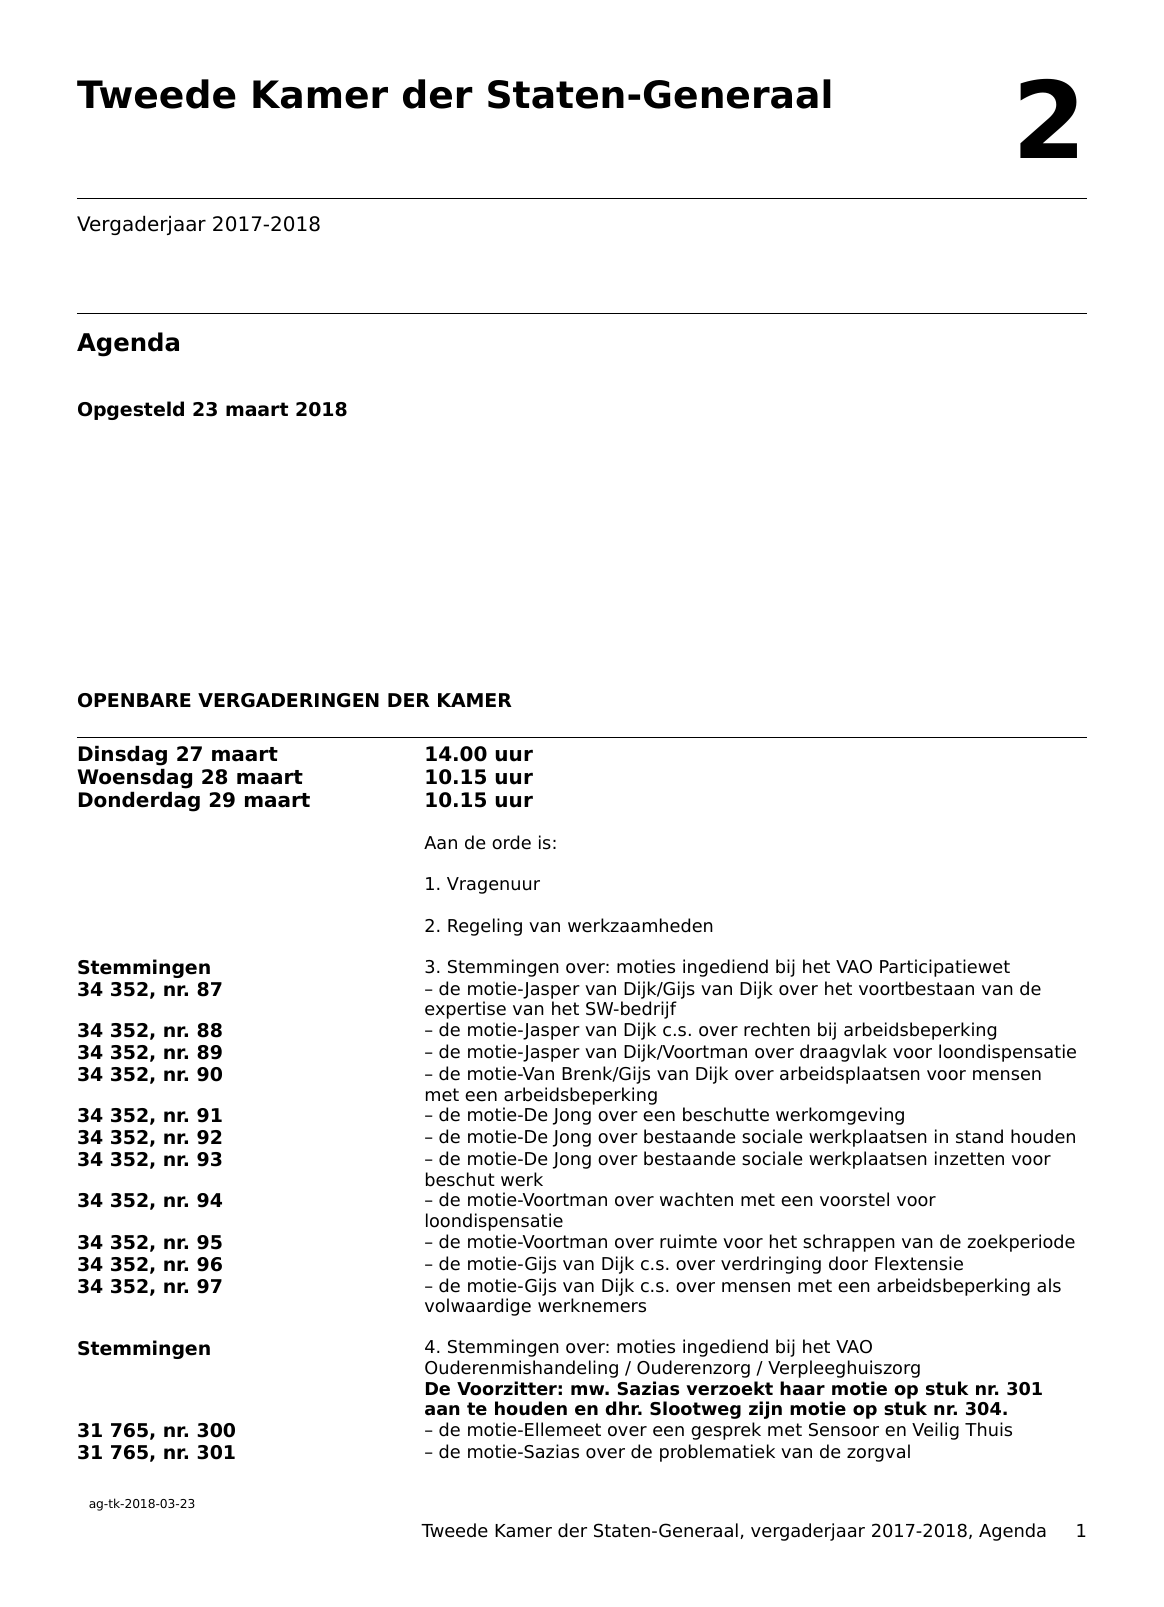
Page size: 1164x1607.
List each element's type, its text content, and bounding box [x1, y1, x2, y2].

table_cell 34 352, nr. 92 [77, 1127, 401, 1149]
table_cell [401, 957, 418, 979]
table_cell [77, 1379, 401, 1420]
table_cell – de motie-Van Brenk/Gijs van Dijk over arbeidsplaatsen voor mensen met een arbeidsbeperking [418, 1064, 1087, 1105]
table_cell 34 352, nr. 88 [77, 1020, 401, 1042]
table_cell 10.15 uur [418, 789, 1087, 812]
table_cell 34 352, nr. 97 [77, 1276, 401, 1317]
table_cell – de motie-De Jong over een beschutte werkomgeving [418, 1105, 1087, 1127]
table_cell [418, 895, 1087, 916]
table_cell [401, 1254, 418, 1276]
subtitle OPENBARE VERGADERINGEN DER KAMER [77, 690, 1087, 712]
table_cell – de motie-De Jong over bestaande sociale werkplaatsen in stand houden [418, 1127, 1087, 1149]
table_cell [401, 813, 418, 833]
table_cell – de motie-Ellemeet over een gesprek met Sensoor en Veilig Thuis [418, 1420, 1087, 1442]
table_cell Stemmingen [77, 957, 401, 979]
table_cell [401, 766, 418, 789]
table_cell 34 352, nr. 93 [77, 1149, 401, 1190]
table_cell [401, 895, 418, 916]
table_cell [77, 1317, 401, 1337]
table_cell [401, 1232, 418, 1254]
table_cell [401, 1127, 418, 1149]
table_cell [401, 1149, 418, 1190]
table_cell – de motie-De Jong over bestaande sociale werkplaatsen inzetten voor beschut werk [418, 1149, 1087, 1190]
table_cell – de motie-Voortman over wachten met een voorstel voor loondispensatie [418, 1190, 1087, 1232]
table_cell 34 352, nr. 90 [77, 1064, 401, 1105]
table_cell [77, 916, 401, 936]
table_cell [401, 1317, 418, 1337]
table_cell [401, 1420, 418, 1442]
table_cell 4. Stemmingen over: moties ingediend bij het VAO Ouderenmishandeling / Ouderenzorg / Verpleeghuiszorg [418, 1338, 1087, 1379]
table_cell [401, 979, 418, 1020]
table_cell – de motie-Voortman over ruimte voor het schrappen van de zoekperiode [418, 1232, 1087, 1254]
table_cell 3. Stemmingen over: moties ingediend bij het VAO Participatiewet [418, 957, 1087, 979]
table_cell [77, 813, 401, 833]
table_cell – de motie-Jasper van Dijk/Gijs van Dijk over het voortbestaan van de expertise van het SW-bedrijf [418, 979, 1087, 1020]
table_cell [401, 874, 418, 895]
table_cell Agenda [77, 314, 422, 357]
table_cell [401, 1105, 418, 1127]
table_cell [418, 854, 1087, 874]
table_cell [77, 833, 401, 854]
table_cell Woensdag 28 maart [77, 766, 401, 789]
table_cell 34 352, nr. 91 [77, 1105, 401, 1127]
table_header [401, 738, 418, 766]
table_cell – de motie-Gijs van Dijk c.s. over verdringing door Flextensie [418, 1254, 1087, 1276]
table_cell – de motie-Sazias over de problematiek van de zorgval [418, 1442, 1087, 1464]
table_cell [401, 916, 418, 936]
table_cell – de motie-Jasper van Dijk c.s. over rechten bij arbeidsbeperking [418, 1020, 1087, 1042]
table_header Tweede Kamer der Staten-Generaal [77, 59, 886, 198]
table_cell [401, 1338, 418, 1379]
table_cell [401, 1379, 418, 1420]
table_cell [401, 854, 418, 874]
table_cell 2. Regeling van werkzaamheden [418, 916, 1087, 936]
table_cell 31 765, nr. 300 [77, 1420, 401, 1442]
table_cell [401, 789, 418, 812]
table_cell 34 352, nr. 94 [77, 1190, 401, 1232]
table_cell 10.15 uur [418, 766, 1087, 789]
table_cell 1. Vragenuur [418, 874, 1087, 895]
table_cell Donderdag 29 maart [77, 789, 401, 812]
table_cell 34 352, nr. 87 [77, 979, 401, 1020]
table_cell De Voorzitter: mw. Sazias verzoekt haar motie op stuk nr. 301 aan te houden en dhr. Slootweg zijn motie op stuk nr. 304. [418, 1379, 1087, 1420]
table_cell [401, 833, 418, 854]
table_cell [401, 1442, 418, 1464]
table_cell – de motie-Jasper van Dijk/Voortman over draagvlak voor loondispensatie [418, 1042, 1087, 1064]
table_cell [77, 874, 401, 895]
table_cell [418, 936, 1087, 957]
table_header Dinsdag 27 maart [77, 738, 401, 766]
table_cell – de motie-Gijs van Dijk c.s. over mensen met een arbeidsbeperking als volwaardige werknemers [418, 1276, 1087, 1317]
table_cell 34 352, nr. 96 [77, 1254, 401, 1276]
table_cell [401, 1276, 418, 1317]
text ag-tk-2018-03-23 [88, 1497, 323, 1511]
table_cell Aan de orde is: [418, 833, 1087, 854]
table_cell [77, 936, 401, 957]
table_cell [418, 1317, 1087, 1337]
table_cell [418, 813, 1087, 833]
table_cell 34 352, nr. 95 [77, 1232, 401, 1254]
text Opgesteld 23 maart 2018 [77, 399, 1087, 421]
table_cell [401, 1020, 418, 1042]
table_cell Stemmingen [77, 1338, 401, 1379]
table_cell [401, 936, 418, 957]
table_cell [77, 854, 401, 874]
table_cell [77, 895, 401, 916]
table_cell [401, 1042, 418, 1064]
table_header 2 [886, 59, 1087, 198]
table_cell Vergaderjaar 2017-2018 [77, 199, 1087, 313]
table_cell [401, 1190, 418, 1232]
table_cell 34 352, nr. 89 [77, 1042, 401, 1064]
table_header 14.00 uur [418, 738, 1087, 766]
table_cell [422, 314, 1087, 357]
table_cell [401, 1064, 418, 1105]
table_cell 31 765, nr. 301 [77, 1442, 401, 1464]
